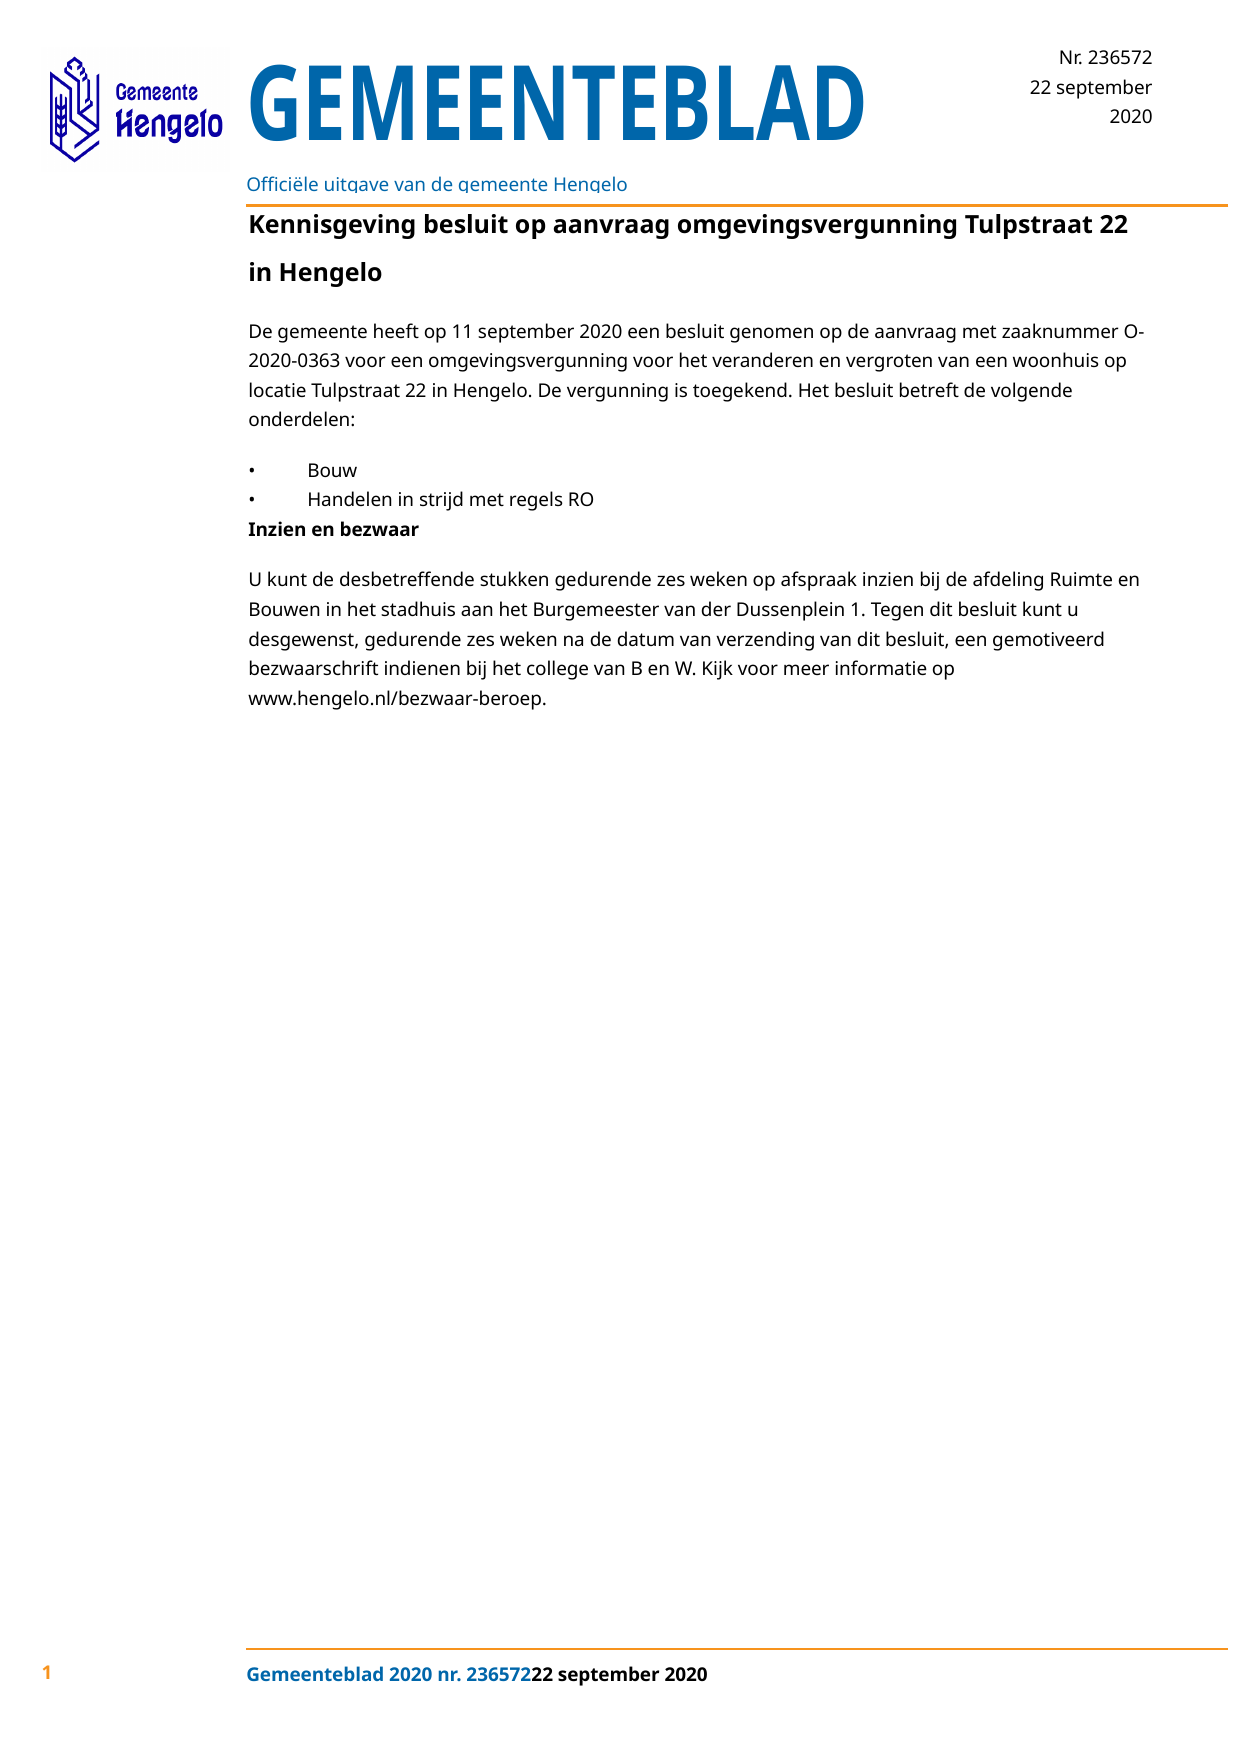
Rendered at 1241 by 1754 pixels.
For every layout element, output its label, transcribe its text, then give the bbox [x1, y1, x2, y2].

text Kennisgeving besluit op aanvraag omgevingsvergunning Tulpstraat 22 in Hengelo [248, 207, 1152, 288]
text U kunt de desbetreffende stukken gedurende zes weken op afspraak inzien bij de afdeling Ruimte en Bouwen in het stadhuis aan het Burgemeester van der Dussenplein 1. Tegen dit besluit kunt u desgewenst, gedurende zes weken na de datum van verzending van dit besluit, een gemotiveerd bezwaarschrift indienen bij het college van B en W. Kijk voor meer informatie op www.hengelo.nl/bezwaar-beroep. [248, 567, 1152, 711]
list Bouw [248, 457, 1152, 483]
picture [41, 47, 231, 172]
text De gemeente heeft op 11 september 2020 een besluit genomen op de aanvraag met zaaknummer O-2020-0363 voor een omgevingsvergunning voor het veranderen en vergroten van een woonhuis op locatie Tulpstraat 22 in Hengelo. De vergunning is toegekend. Het besluit betreft de volgende onderdelen: [248, 318, 1152, 432]
list Handelen in strijd met regels RO [248, 487, 1152, 512]
text Inzien en bezwaar [248, 516, 1152, 542]
